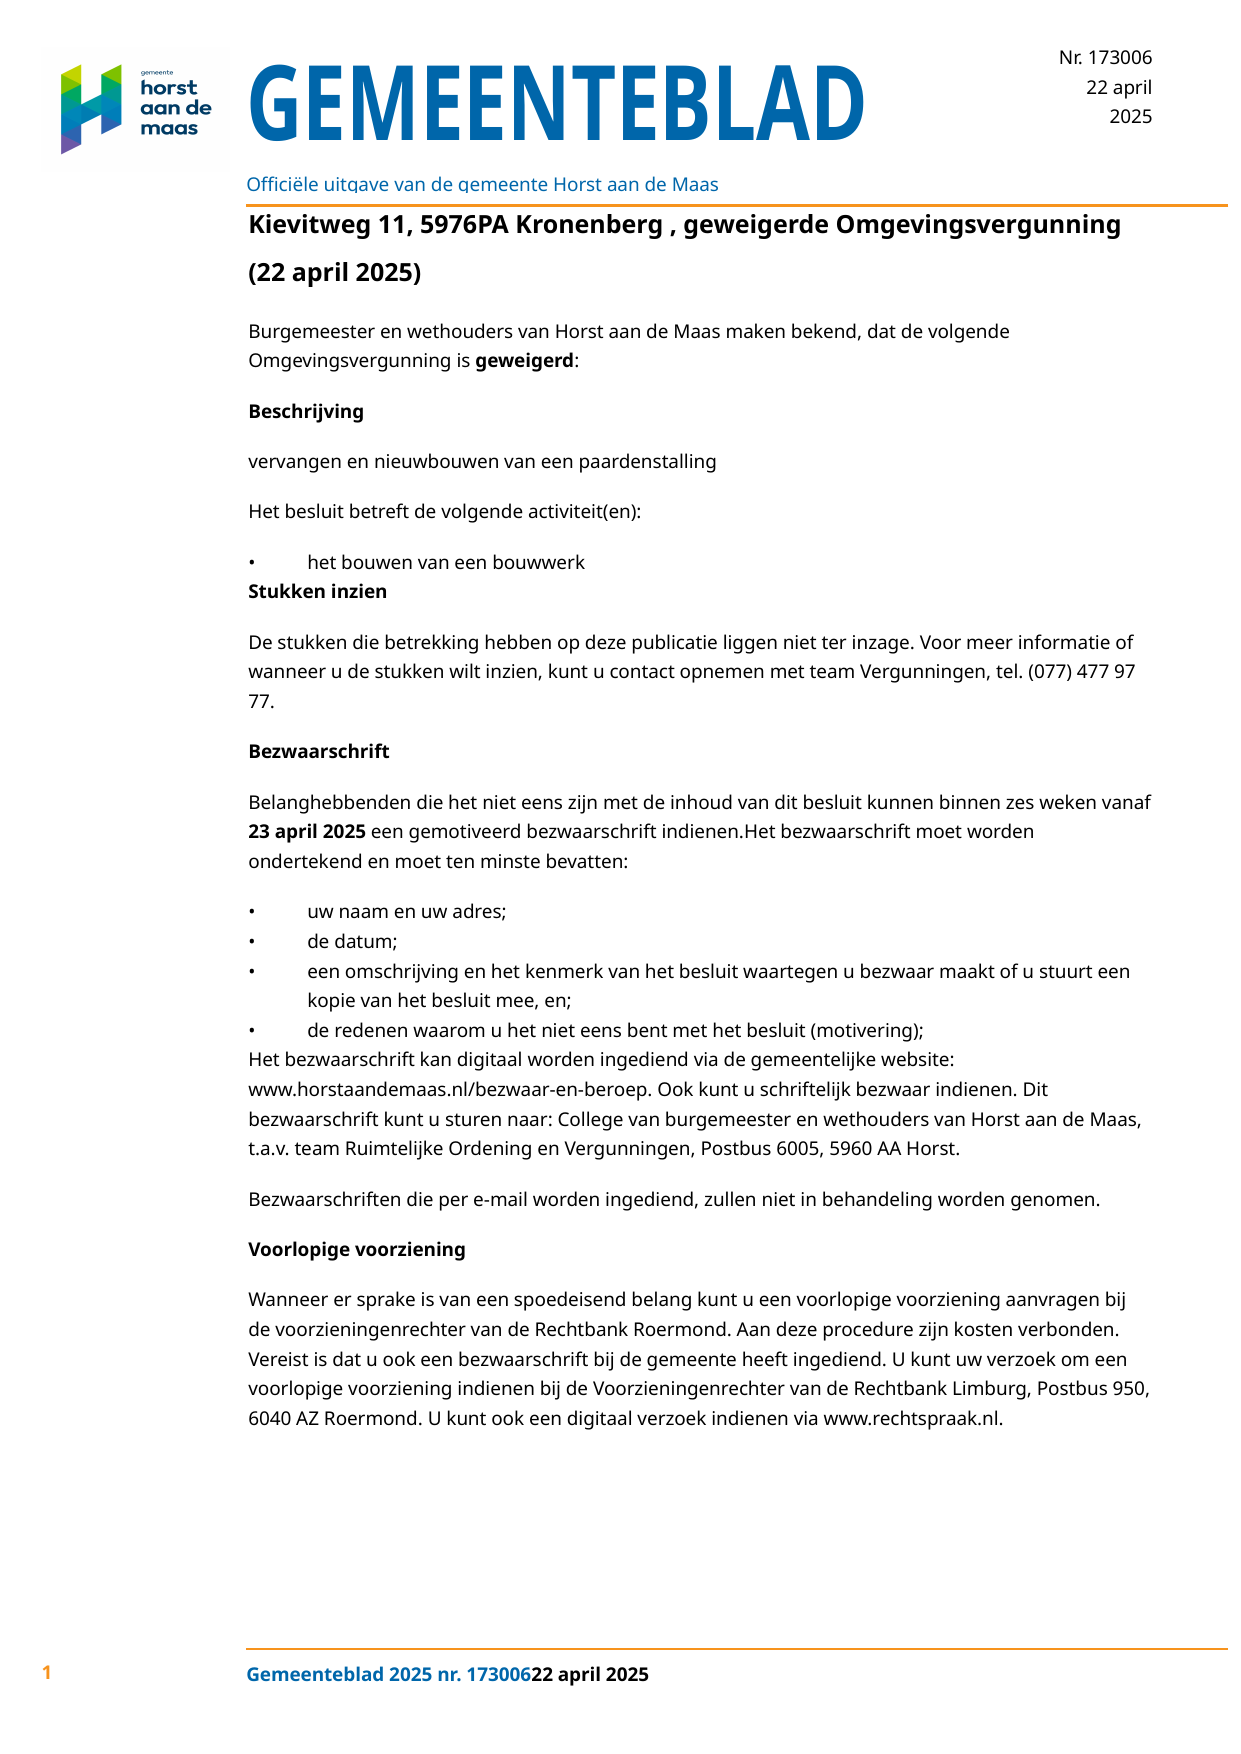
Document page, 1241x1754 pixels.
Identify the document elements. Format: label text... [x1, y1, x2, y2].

text Het besluit betreft de volgende activiteit(en): [248, 499, 1152, 524]
text vervangen en nieuwbouwen van een paardenstalling [248, 448, 1152, 474]
list de datum; [248, 928, 1152, 954]
text Belanghebbenden die het niet eens zijn met de inhoud van dit besluit kunnen binnen zes weken vanaf 23 april 2025 een gemotiveerd bezwaarschrift indienen.Het bezwaarschrift moet worden ondertekend en moet ten minste bevatten: [248, 789, 1152, 874]
text Stukken inzien [248, 579, 1152, 604]
list een omschrijving en het kenmerk van het besluit waartegen u bezwaar maakt of u stuurt een kopie van het besluit mee, en; [248, 958, 1152, 1013]
text Het bezwaarschrift kan digitaal worden ingediend via de gemeentelijke website: www.horstaandemaas.nl/bezwaar-en-beroep. Ook kunt u schriftelijk bezwaar indienen. Dit bezwaarschrift kunt u sturen naar: College van burgemeester en wethouders van Horst aan de Maas, t.a.v. team Ruimtelijke Ordening en Vergunningen, Postbus 6005, 5960 AA Horst. [248, 1047, 1152, 1161]
text De stukken die betrekking hebben op deze publicatie liggen niet ter inzage. Voor meer informatie of wanneer u de stukken wilt inzien, kunt u contact opnemen met team Vergunningen, tel. (077) 477 97 77. [248, 629, 1152, 714]
text Bezwaarschriften die per e-mail worden ingediend, zullen niet in behandeling worden genomen. [248, 1186, 1152, 1212]
text Bezwaarschrift [248, 739, 1152, 764]
text Voorlopige voorziening [248, 1236, 1152, 1262]
picture [41, 47, 231, 172]
text Beschrijving [248, 398, 1152, 424]
text Burgemeester en wethouders van Horst aan de Maas maken bekend, dat de volgende Omgevingsvergunning is geweigerd: [248, 318, 1152, 373]
text Kievitweg 11, 5976PA Kronenberg , geweigerde Omgevingsvergunning (22 april 2025) [248, 207, 1152, 288]
list uw naam en uw adres; [248, 899, 1152, 924]
list het bouwen van een bouwwerk [248, 549, 1152, 575]
list de redenen waarom u het niet eens bent met het besluit (motivering); [248, 1017, 1152, 1043]
text Wanneer er sprake is van een spoedeisend belang kunt u een voorlopige voorziening aanvragen bij de voorzieningenrechter van de Rechtbank Roermond. Aan deze procedure zijn kosten verbonden. Vereist is dat u ook een bezwaarschrift bij de gemeente heeft ingediend. U kunt uw verzoek om een voorlopige voorziening indienen bij de Voorzieningenrechter van de Rechtbank Limburg, Postbus 950, 6040 AZ Roermond. U kunt ook een digitaal verzoek indienen via www.rechtspraak.nl. [248, 1287, 1152, 1431]
